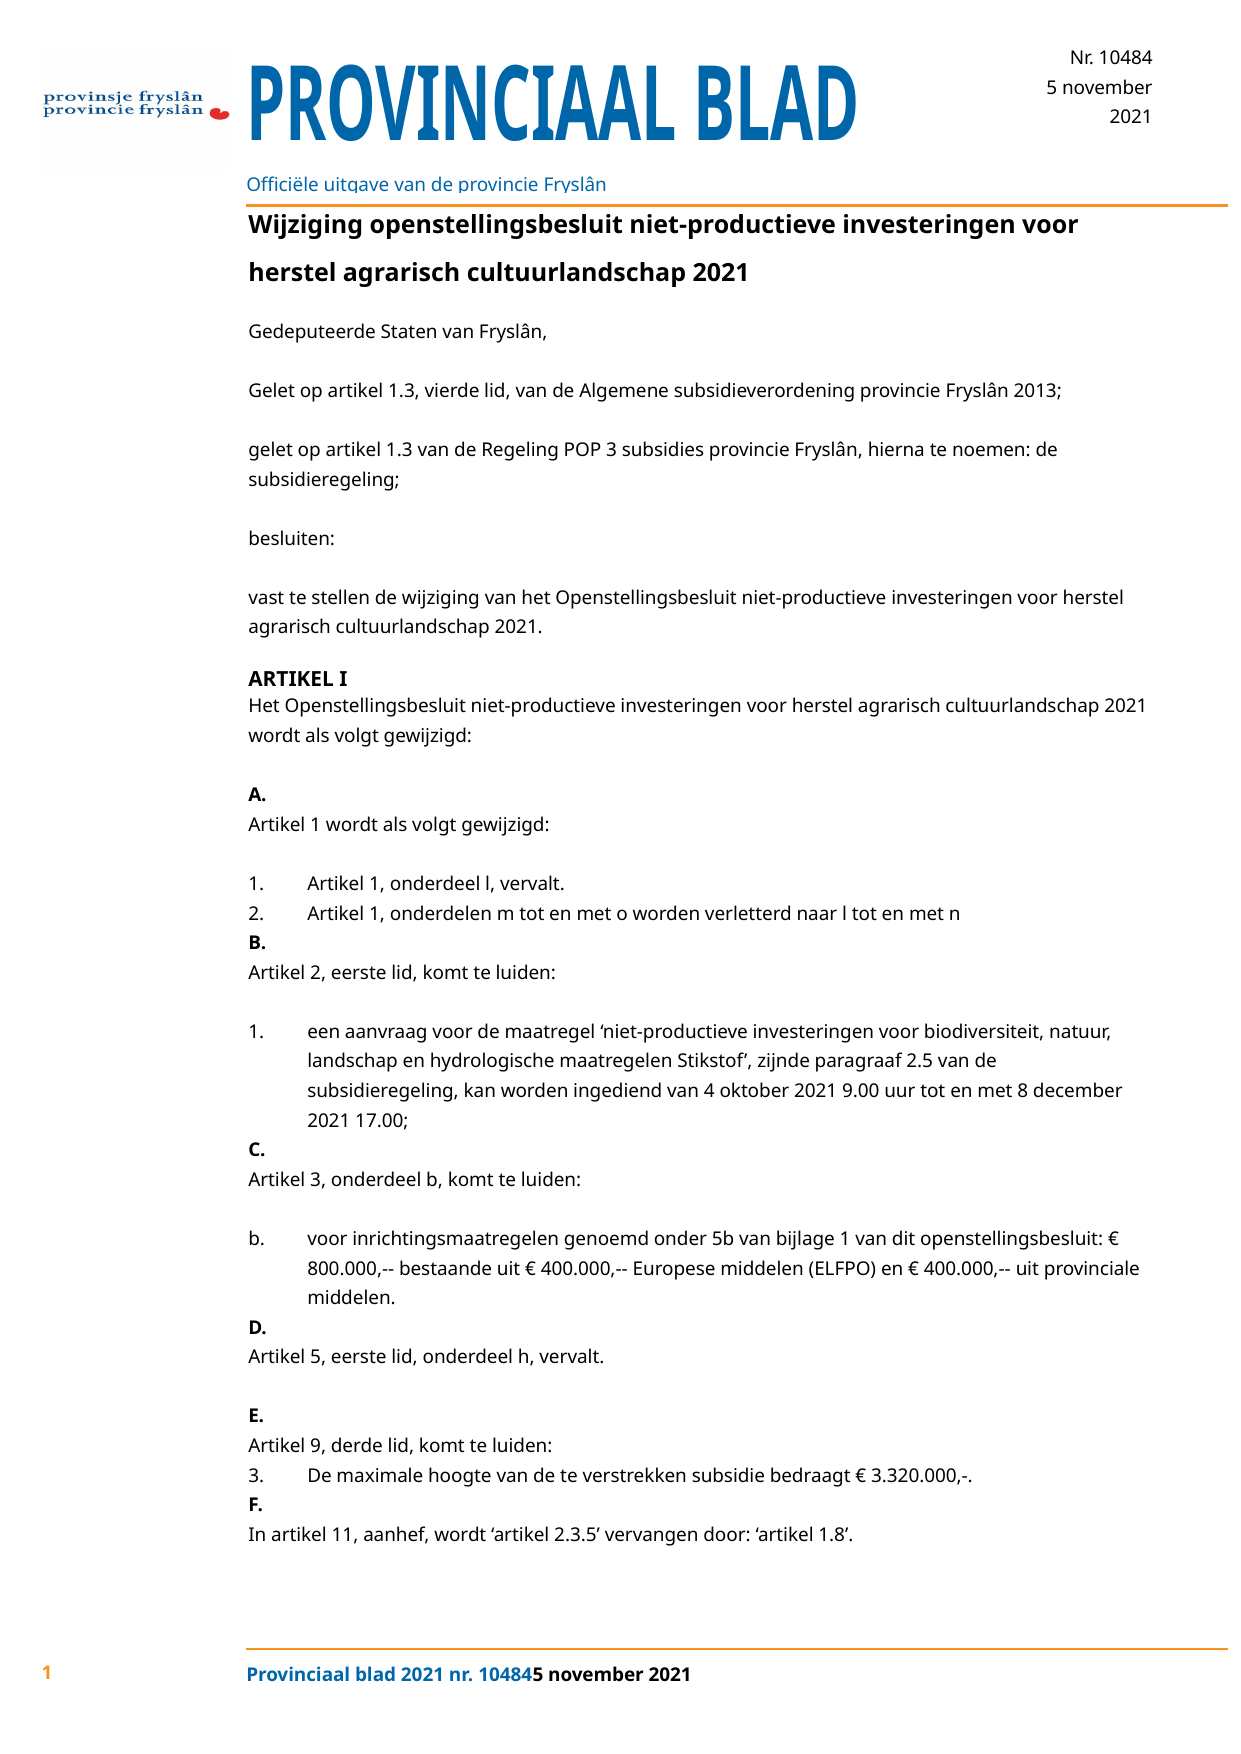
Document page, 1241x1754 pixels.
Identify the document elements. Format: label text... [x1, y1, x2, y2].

text Het Openstellingsbesluit niet-productieve investeringen voor herstel agrarisch cultuurlandschap 2021 wordt als volgt gewijzigd: [248, 693, 1152, 748]
text ARTIKEL I [248, 664, 1152, 693]
picture [41, 47, 231, 172]
text besluiten: [248, 525, 1152, 551]
list De maximale hoogte van de te verstrekken subsidie bedraagt € 3.320.000,-. [248, 1462, 1152, 1487]
text A. [248, 781, 1152, 807]
text Wijziging openstellingsbesluit niet-productieve investeringen voor herstel agrarisch cultuurlandschap 2021 [248, 207, 1152, 288]
list Artikel 1, onderdeel l, vervalt. [248, 870, 1152, 896]
text In artikel 11, aanhef, wordt ‘artikel 2.3.5’ vervangen door: ‘artikel 1.8’. [248, 1521, 1152, 1547]
text B. [248, 929, 1152, 955]
text vast te stellen de wijziging van het Openstellingsbesluit niet-productieve investeringen voor herstel agrarisch cultuurlandschap 2021. [248, 584, 1152, 639]
text Artikel 5, eerste lid, onderdeel h, vervalt. [248, 1343, 1152, 1369]
text F. [248, 1491, 1152, 1517]
text D. [248, 1314, 1152, 1339]
text E. [248, 1403, 1152, 1428]
text gelet op artikel 1.3 van de Regeling POP 3 subsidies provincie Fryslân, hierna te noemen: de subsidieregeling; [248, 436, 1152, 492]
text C. [248, 1136, 1152, 1162]
text Artikel 2, eerste lid, komt te luiden: [248, 959, 1152, 984]
list voor inrichtingsmaatregelen genoemd onder 5b van bijlage 1 van dit openstellingsbesluit: € 800.000,-- bestaande uit € 400.000,-- Europese middelen (ELFPO) en € 400.000,-- uit provinciale middelen. [248, 1225, 1152, 1310]
list Artikel 1, onderdelen m tot en met o worden verletterd naar l tot en met n [248, 900, 1152, 925]
text Artikel 3, onderdeel b, komt te luiden: [248, 1166, 1152, 1192]
list een aanvraag voor de maatregel ‘niet-productieve investeringen voor biodiversiteit, natuur, landschap en hydrologische maatregelen Stikstof’, zijnde paragraaf 2.5 van de subsidieregeling, kan worden ingediend van 4 oktober 2021 9.00 uur tot en met 8 december 2021 17.00; [248, 1018, 1152, 1132]
text Gedeputeerde Staten van Fryslân, [248, 318, 1152, 344]
text Gelet op artikel 1.3, vierde lid, van de Algemene subsidieverordening provincie Fryslân 2013; [248, 377, 1152, 403]
text Artikel 1 wordt als volgt gewijzigd: [248, 811, 1152, 837]
text Artikel 9, derde lid, komt te luiden: [248, 1432, 1152, 1458]
